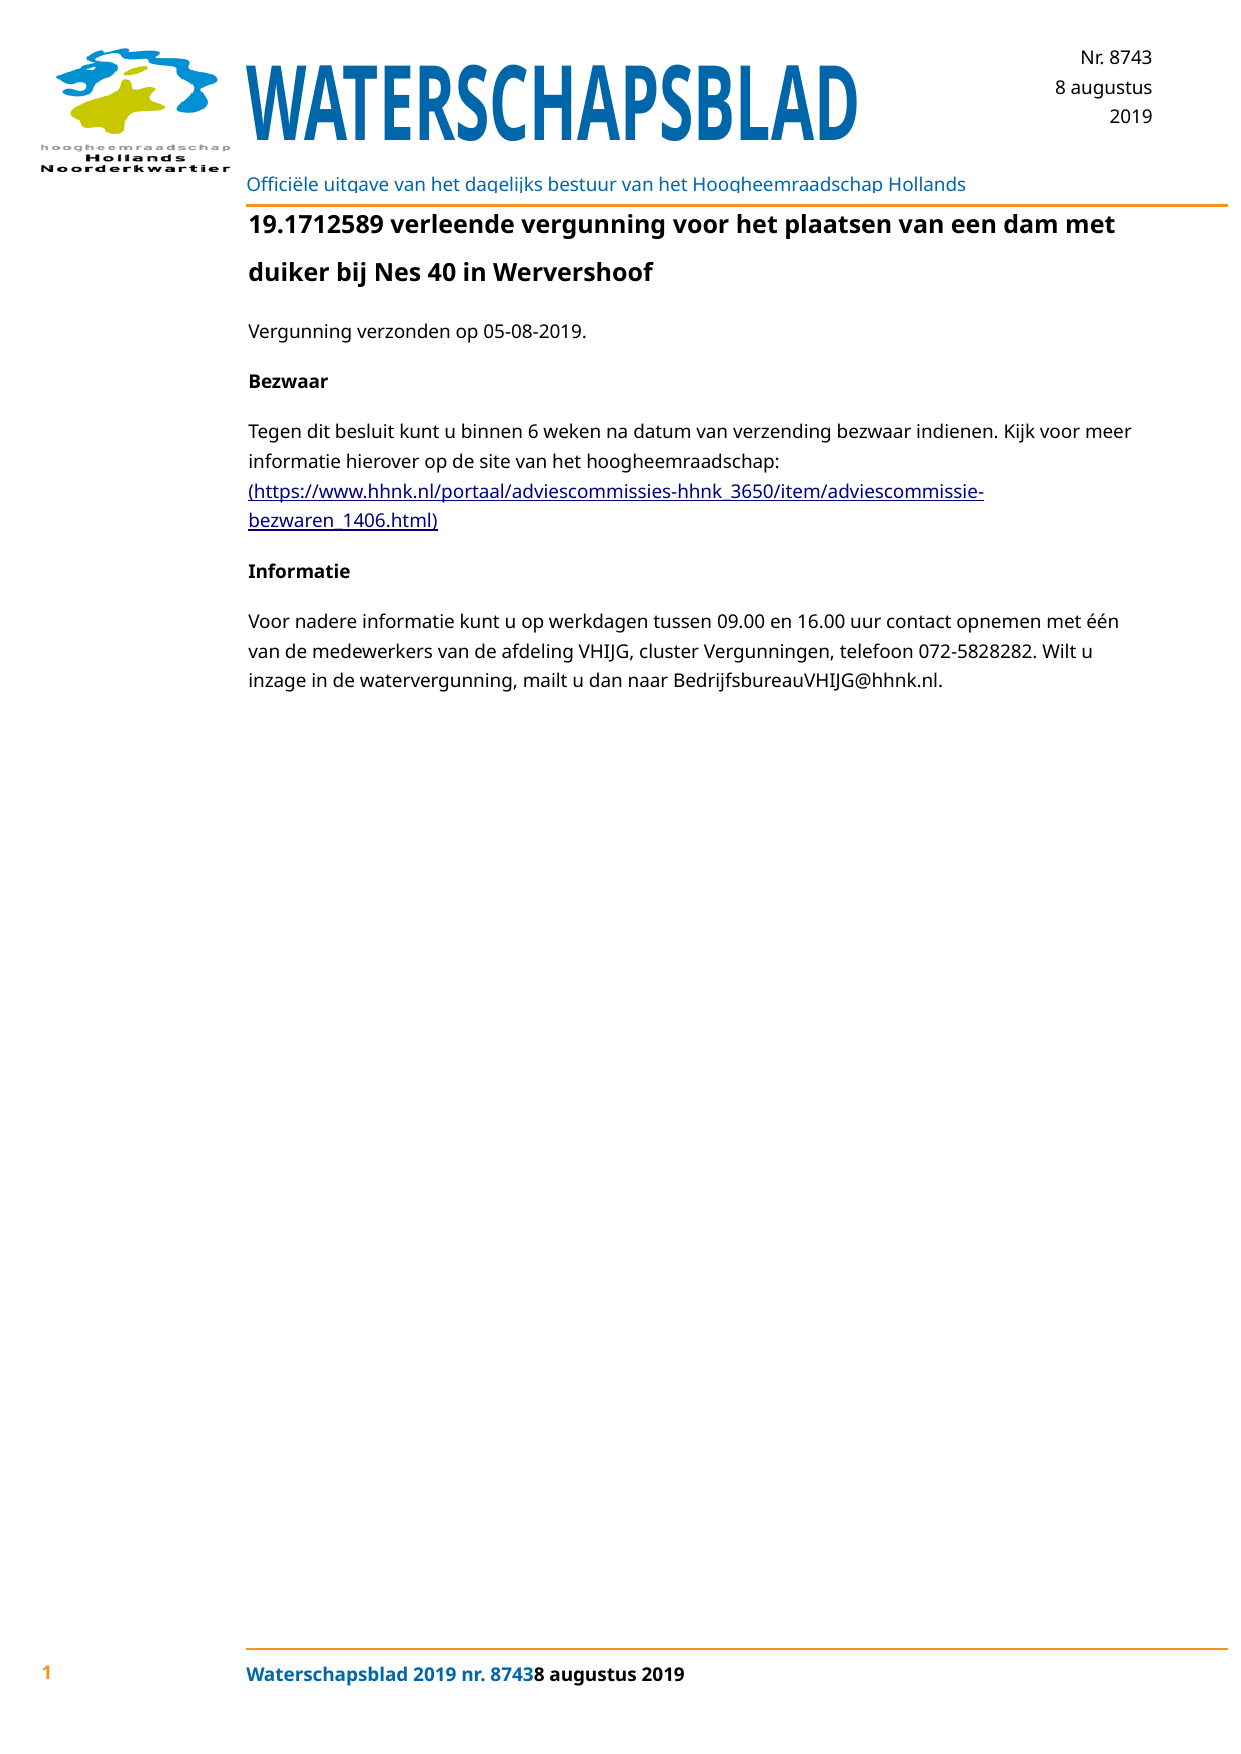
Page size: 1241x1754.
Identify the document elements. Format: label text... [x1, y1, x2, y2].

text 19.1712589 verleende vergunning voor het plaatsen van een dam met duiker bij Nes 40 in Wervershoof [248, 207, 1152, 288]
text Tegen dit besluit kunt u binnen 6 weken na datum van verzending bezwaar indienen. Kijk voor meer informatie hierover op de site van het hoogheemraadschap: (https://www.hhnk.nl/portaal/adviescommissies-hhnk_3650/item/adviescommissie-bezwaren_1406.html) [248, 419, 1152, 533]
text Informatie [248, 558, 1152, 584]
text Voor nadere informatie kunt u op werkdagen tussen 09.00 en 16.00 uur contact opnemen met één van de medewerkers van de afdeling VHIJG, cluster Vergunningen, telefoon 072-5828282. Wilt u inzage in de watervergunning, mailt u dan naar BedrijfsbureauVHIJG@hhnk.nl. [248, 608, 1152, 693]
picture [41, 47, 231, 172]
text Bezwaar [248, 368, 1152, 394]
text Vergunning verzonden op 05-08-2019. [248, 318, 1152, 344]
